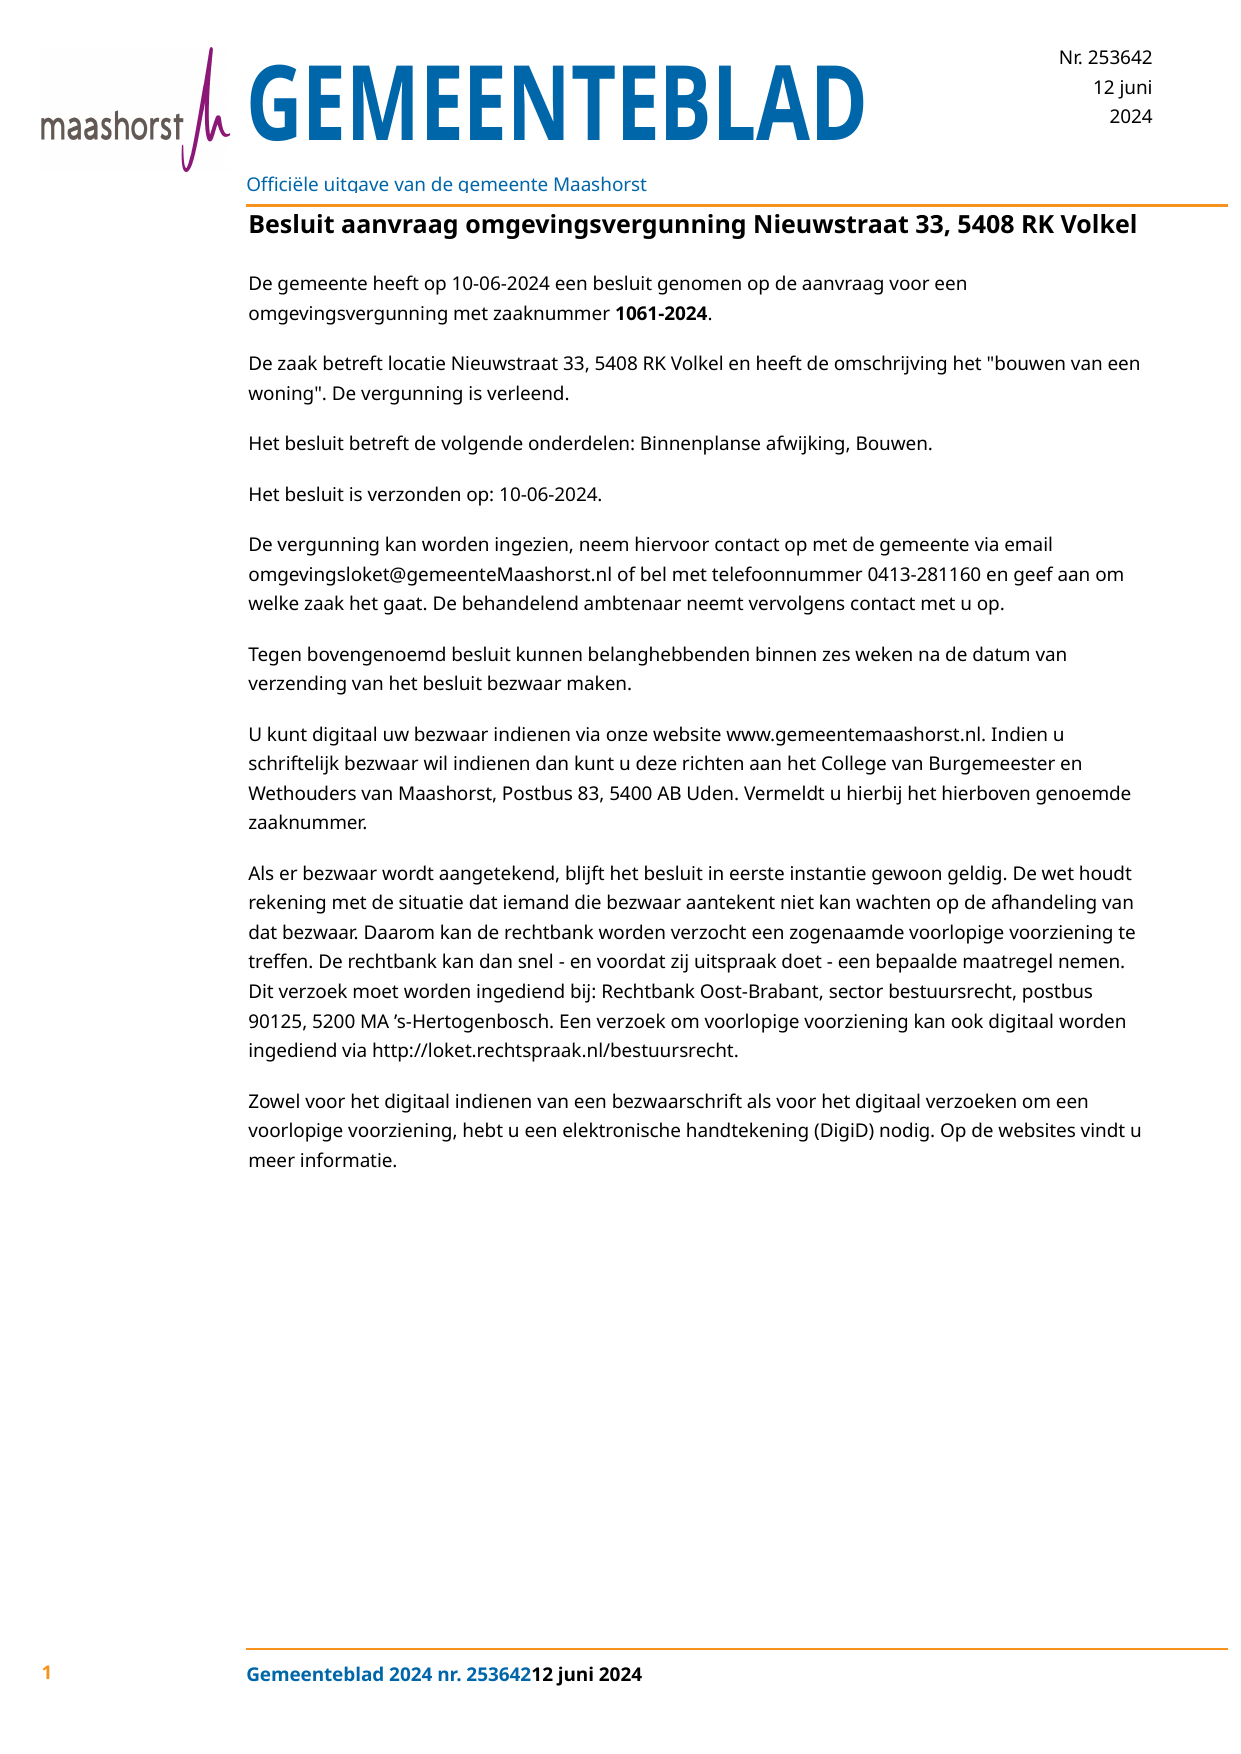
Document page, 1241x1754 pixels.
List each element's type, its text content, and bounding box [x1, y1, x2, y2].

text Zowel voor het digitaal indienen van een bezwaarschrift als voor het digitaal verzoeken om een voorlopige voorziening, hebt u een elektronische handtekening (DigiD) nodig. Op de websites vindt u meer informatie. [248, 1088, 1152, 1173]
text U kunt digitaal uw bezwaar indienen via onze website www.gemeentemaashorst.nl. Indien u schriftelijk bezwaar wil indienen dan kunt u deze richten aan het College van Burgemeester en Wethouders van Maashorst, Postbus 83, 5400 AB Uden. Vermeldt u hierbij het hierboven genoemde zaaknummer. [248, 721, 1152, 835]
text Als er bezwaar wordt aangetekend, blijft het besluit in eerste instantie gewoon geldig. De wet houdt rekening met de situatie dat iemand die bezwaar aantekent niet kan wachten op de afhandeling van dat bezwaar. Daarom kan de rechtbank worden verzocht een zogenaamde voorlopige voorziening te treffen. De rechtbank kan dan snel - en voordat zij uitspraak doet - een bepaalde maatregel nemen. Dit verzoek moet worden ingediend bij: Rechtbank Oost-Brabant, sector bestuursrecht, postbus 90125, 5200 MA ’s-Hertogenbosch. Een verzoek om voorlopige voorziening kan ook digitaal worden ingediend via http://loket.rechtspraak.nl/bestuursrecht. [248, 860, 1152, 1063]
picture [41, 47, 231, 172]
text Het besluit is verzonden op: 10-06-2024. [248, 481, 1152, 506]
text Tegen bovengenoemd besluit kunnen belanghebbenden binnen zes weken na de datum van verzending van het besluit bezwaar maken. [248, 641, 1152, 696]
text Het besluit betreft de volgende onderdelen: Binnenplanse afwijking, Bouwen. [248, 430, 1152, 456]
text De vergunning kan worden ingezien, neem hiervoor contact op met de gemeente via email omgevingsloket@gemeenteMaashorst.nl of bel met telefoonnummer 0413-281160 en geef aan om welke zaak het gaat. De behandelend ambtenaar neemt vervolgens contact met u op. [248, 531, 1152, 616]
text De gemeente heeft op 10-06-2024 een besluit genomen op de aanvraag voor een omgevingsvergunning met zaaknummer 1061-2024. [248, 270, 1152, 326]
text De zaak betreft locatie Nieuwstraat 33, 5408 RK Volkel en heeft de omschrijving het "bouwen van een woning". De vergunning is verleend. [248, 350, 1152, 406]
text Besluit aanvraag omgevingsvergunning Nieuwstraat 33, 5408 RK Volkel [248, 207, 1152, 241]
